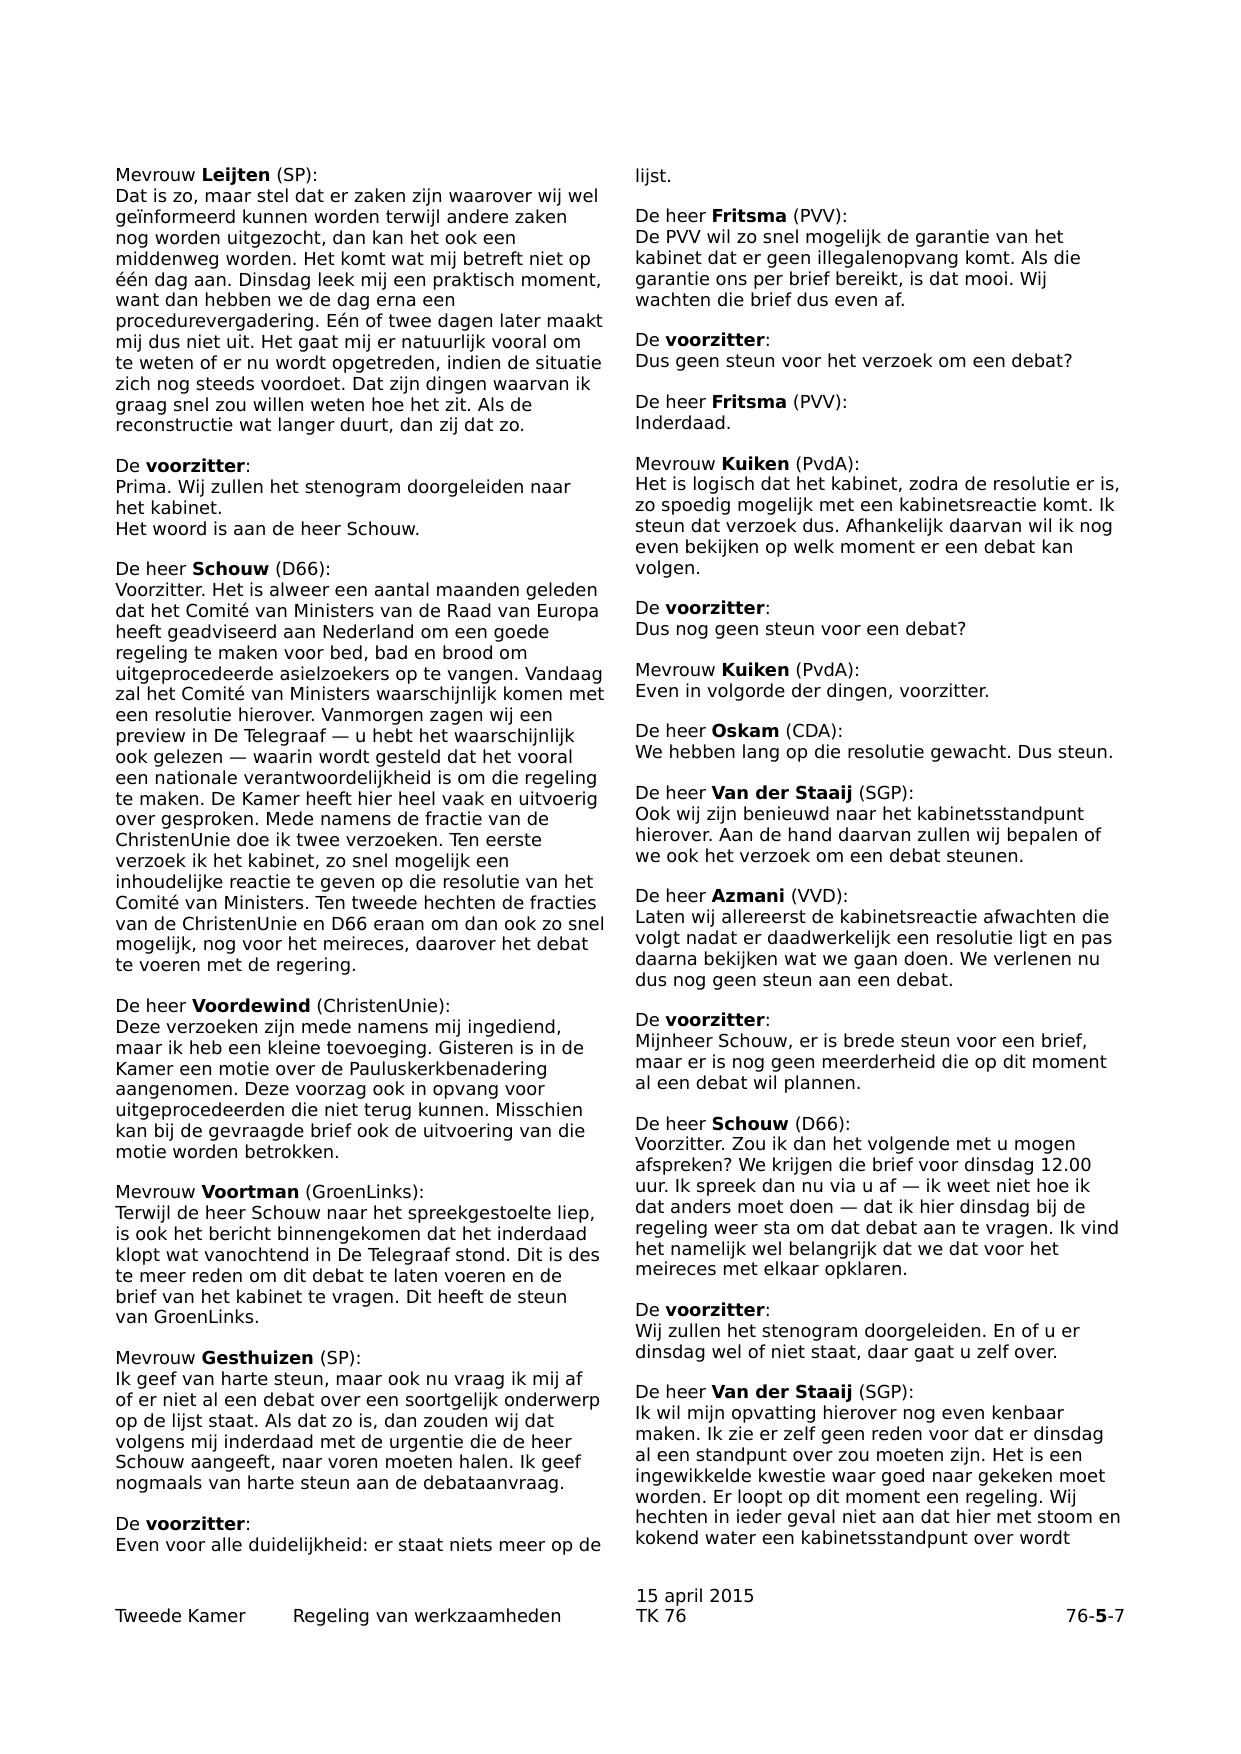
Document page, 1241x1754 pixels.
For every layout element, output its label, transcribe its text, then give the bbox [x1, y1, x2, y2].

text De heer Fritsma (PVV): [635, 392, 1125, 412]
text De heer Van der Staaij (SGP): [635, 1382, 1125, 1403]
text Mijnheer Schouw, er is brede steun voor een brief, maar er is nog geen meerderheid die op dit moment al een debat wil plannen. [635, 1031, 1125, 1093]
text Terwijl de heer Schouw naar het spreekgestoelte liep, is ook het bericht binnengekomen dat het inderdaad klopt wat vanochtend in De Telegraaf stond. Dit is des te meer reden om dit debat te laten voeren en de brief van het kabinet te vragen. Dit heeft de steun van GroenLinks. [115, 1203, 605, 1328]
text Ook wij zijn benieuwd naar het kabinetsstandpunt hierover. Aan de hand daarvan zullen wij bepalen of we ook het verzoek om een debat steunen. [635, 804, 1125, 866]
text De heer Schouw (D66): [115, 559, 605, 580]
text Het is logisch dat het kabinet, zodra de resolutie er is, zo spoedig mogelijk met een kabinetsreactie komt. Ik steun dat verzoek dus. Afhankelijk daarvan wil ik nog even bekijken op welk moment er een debat kan volgen. [635, 474, 1125, 578]
text Even in volgorde der dingen, voorzitter. [635, 681, 1125, 701]
text Deze verzoeken zijn mede namens mij ingediend, maar ik heb een kleine toevoeging. Gisteren is in de Kamer een motie over de Pauluskerkbenadering aangenomen. Deze voorzag ook in opvang voor uitgeprocedeerden die niet terug kunnen. Misschien kan bij de gevraagde brief ook de uitvoering van die motie worden betrokken. [115, 1017, 605, 1162]
text Dus nog geen steun voor een debat? [635, 619, 1125, 640]
text Voorzitter. Zou ik dan het volgende met u mogen afspreken? We krijgen die brief voor dinsdag 12.00 uur. Ik spreek dan nu via u af — ik weet niet hoe ik dat anders moet doen — dat ik hier dinsdag bij de regeling weer sta om dat debat aan te vragen. Ik vind het namelijk wel belangrijk dat we dat voor het meireces met elkaar opklaren. [635, 1134, 1125, 1280]
text De PVV wil zo snel mogelijk de garantie van het kabinet dat er geen illegalenopvang komt. Als die garantie ons per brief bereikt, is dat mooi. Wij wachten die brief dus even af. [635, 227, 1125, 310]
text Voorzitter. Het is alweer een aantal maanden geleden dat het Comité van Ministers van de Raad van Europa heeft geadviseerd aan Nederland om een goede regeling te maken voor bed, bad en brood om uitgeprocedeerde asielzoekers op te vangen. Vandaag zal het Comité van Ministers waarschijnlijk komen met een resolutie hierover. Vanmorgen zagen wij een preview in De Telegraaf — u hebt het waarschijnlijk ook gelezen — waarin wordt gesteld dat het vooral een nationale verantwoordelijkheid is om die regeling te maken. De Kamer heeft hier heel vaak en uitvoerig over gesproken. Mede namens de fractie van de ChristenUnie doe ik twee verzoeken. Ten eerste verzoek ik het kabinet, zo snel mogelijk een inhoudelijke reactie te geven op die resolutie van het Comité van Ministers. Ten tweede hechten de fracties van de ChristenUnie en D66 eraan om dan ook zo snel mogelijk, nog voor het meireces, daarover het debat te voeren met de regering. [115, 580, 605, 976]
text Laten wij allereerst de kabinetsreactie afwachten die volgt nadat er daadwerkelijk een resolutie ligt en pas daarna bekijken wat we gaan doen. We verlenen nu dus nog geen steun aan een debat. [635, 907, 1125, 990]
text Mevrouw Voortman (GroenLinks): [115, 1182, 605, 1203]
text De heer Van der Staaij (SGP): [635, 783, 1125, 804]
text We hebben lang op die resolutie gewacht. Dus steun. [635, 742, 1125, 763]
text De heer Fritsma (PVV): [635, 206, 1125, 227]
text De heer Voordewind (ChristenUnie): [115, 996, 605, 1017]
text Mevrouw Leijten (SP): [115, 165, 605, 186]
text Prima. Wij zullen het stenogram doorgeleiden naar het kabinet. [115, 477, 605, 518]
text De heer Schouw (D66): [635, 1113, 1125, 1134]
text De voorzitter: [635, 1010, 1125, 1031]
text De voorzitter: [115, 456, 605, 477]
text Het woord is aan de heer Schouw. [115, 518, 605, 539]
text De heer Oskam (CDA): [635, 721, 1125, 742]
text Even voor alle duidelijkheid: er staat niets meer op de [115, 1534, 605, 1555]
text Mevrouw Kuiken (PvdA): [635, 453, 1125, 474]
text De voorzitter: [635, 598, 1125, 619]
text De heer Azmani (VVD): [635, 886, 1125, 907]
text Mevrouw Kuiken (PvdA): [635, 660, 1125, 681]
text De voorzitter: [635, 330, 1125, 351]
text Dus geen steun voor het verzoek om een debat? [635, 351, 1125, 372]
text Ik wil mijn opvatting hierover nog even kenbaar maken. Ik zie er zelf geen reden voor dat er dinsdag al een standpunt over zou moeten zijn. Het is een ingewikkelde kwestie waar goed naar gekeken moet worden. Er loopt op dit moment een regeling. Wij hechten in ieder geval niet aan dat hier met stoom en kokend water een kabinetsstandpunt over wordt [635, 1403, 1125, 1549]
text lijst. [635, 165, 1125, 186]
text De voorzitter: [635, 1300, 1125, 1321]
text Inderdaad. [635, 412, 1125, 433]
text Wij zullen het stenogram doorgeleiden. En of u er dinsdag wel of niet staat, daar gaat u zelf over. [635, 1321, 1125, 1362]
text Dat is zo, maar stel dat er zaken zijn waarover wij wel geïnformeerd kunnen worden terwijl andere zaken nog worden uitgezocht, dan kan het ook een middenweg worden. Het komt wat mij betreft niet op één dag aan. Dinsdag leek mij een praktisch moment, want dan hebben we de dag erna een procedurevergadering. Eén of twee dagen later maakt mij dus niet uit. Het gaat mij er natuurlijk vooral om te weten of er nu wordt opgetreden, indien de situatie zich nog steeds voordoet. Dat zijn dingen waarvan ik graag snel zou willen weten hoe het zit. Als de reconstructie wat langer duurt, dan zij dat zo. [115, 186, 605, 436]
text Mevrouw Gesthuizen (SP): [115, 1348, 605, 1369]
text Ik geef van harte steun, maar ook nu vraag ik mij af of er niet al een debat over een soortgelijk onderwerp op de lijst staat. Als dat zo is, dan zouden wij dat volgens mij inderdaad met de urgentie die de heer Schouw aangeeft, naar voren moeten halen. Ik geef nogmaals van harte steun aan de debataanvraag. [115, 1369, 605, 1494]
text De voorzitter: [115, 1514, 605, 1534]
